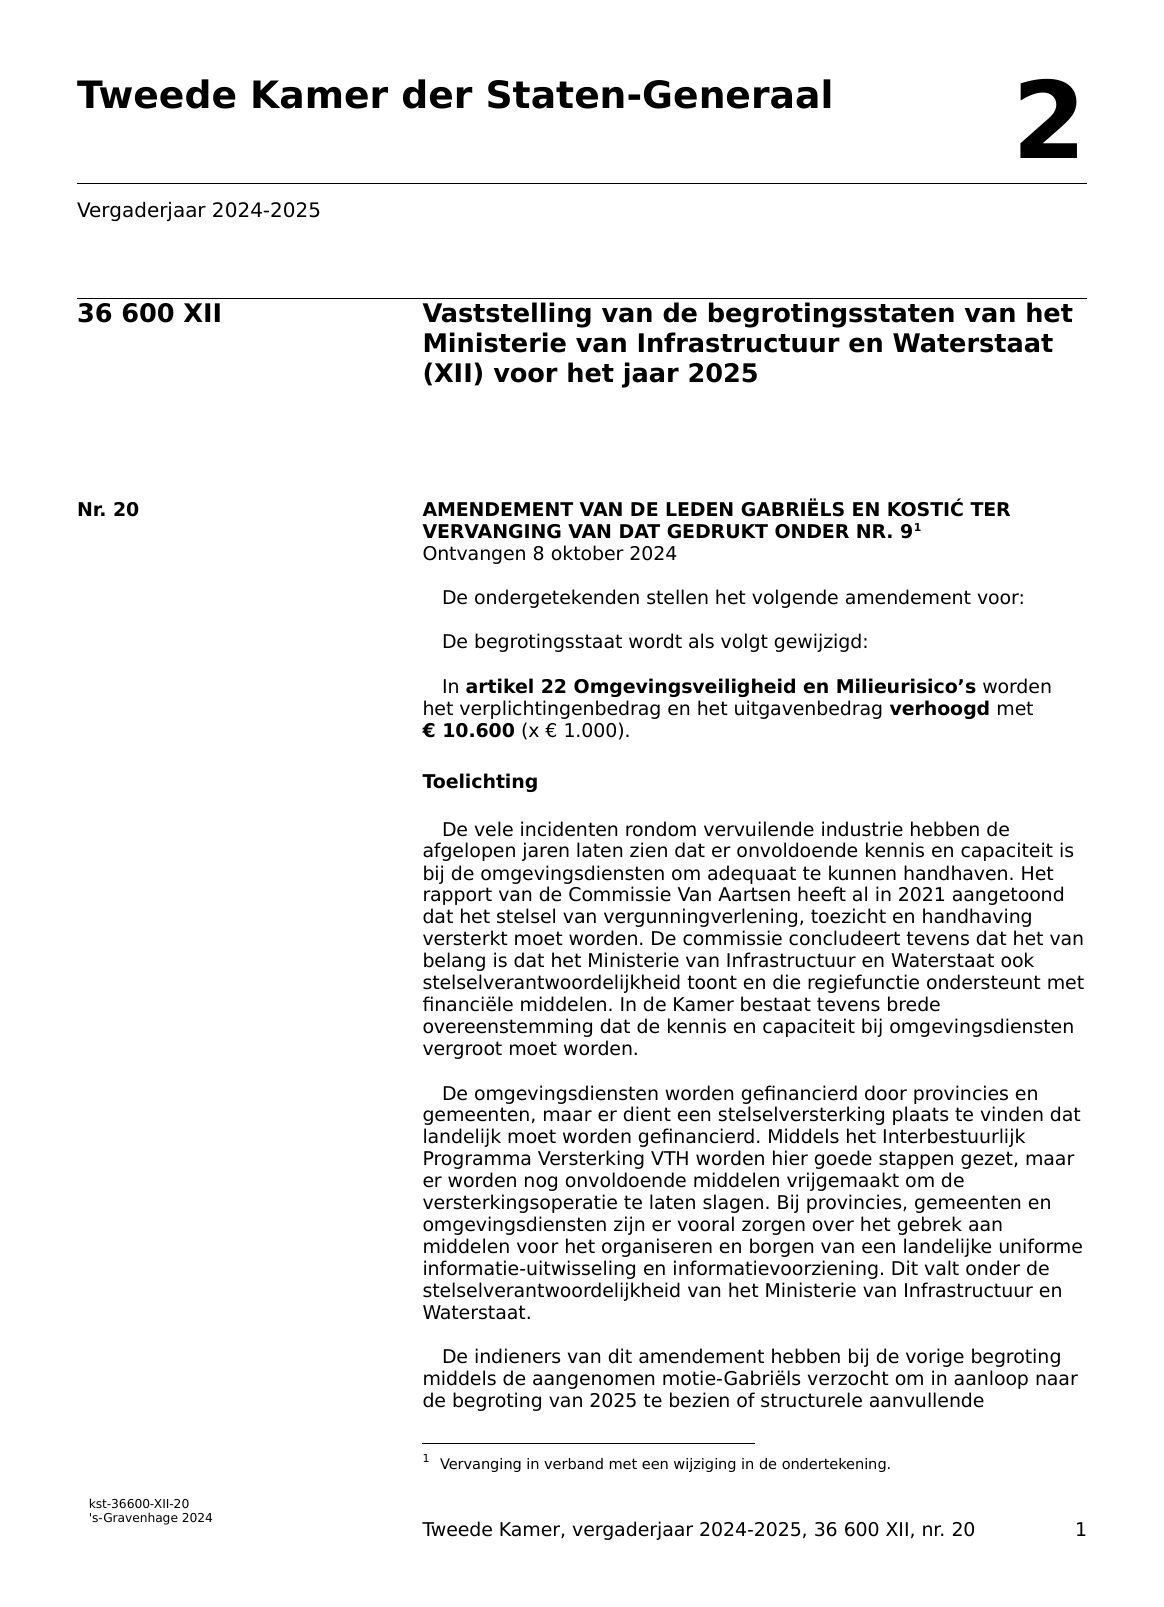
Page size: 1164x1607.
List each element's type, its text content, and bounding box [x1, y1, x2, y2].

text Ontvangen 8 oktober 2024 [422, 543, 1087, 565]
text In artikel 22 Omgevingsveiligheid en Milieurisico’s worden het verplichtingenbedrag en het uitgavenbedrag verhoogd met € 10.600 (x € 1.000). [422, 676, 1087, 741]
text kst-36600-XII-20 [88, 1497, 323, 1511]
text Vervanging in verband met een wijziging in de ondertekening. [422, 1452, 1087, 1474]
text De ondergetekenden stellen het volgende amendement voor: [422, 587, 1087, 609]
subtitle 36 600 XII Vaststelling van de begrotingsstaten van het Ministerie van Infrastructuur en Waterstaat (XII) voor het jaar 2025 [77, 299, 1087, 388]
subtitle Toelichting [422, 771, 1087, 793]
table_header 2 [886, 59, 1087, 183]
subtitle Nr. 20 AMENDEMENT VAN DE LEDEN GABRIËLS EN KOSTIĆ TER VERVANGING VAN DAT GEDRUKT ONDER NR. 9 [77, 499, 1087, 543]
text De vele incidenten rondom vervuilende industrie hebben de afgelopen jaren laten zien dat er onvoldoende kennis en capaciteit is bij de omgevingsdiensten om adequaat te kunnen handhaven. Het rapport van de Commissie Van Aartsen heeft al in 2021 aangetoond dat het stelsel van vergunningverlening, toezicht en handhaving versterkt moet worden. De commissie concludeert tevens dat het van belang is dat het Ministerie van Infrastructuur en Waterstaat ook stelselverantwoordelijkheid toont en die regiefunctie ondersteunt met financiële middelen. In de Kamer bestaat tevens brede overeenstemming dat de kennis en capaciteit bij omgevingsdiensten vergroot moet worden. [422, 818, 1087, 1060]
text De indieners van dit amendement hebben bij de vorige begroting middels de aangenomen motie-Gabriëls verzocht om in aanloop naar de begroting van 2025 te bezien of structurele aanvullende [422, 1346, 1087, 1412]
table_cell Vergaderjaar 2024-2025 [77, 184, 1087, 298]
table_header Tweede Kamer der Staten-Generaal [77, 59, 886, 183]
text De omgevingsdiensten worden gefinancierd door provincies en gemeenten, maar er dient een stelselversterking plaats te vinden dat landelijk moet worden gefinancierd. Middels het Interbestuurlijk Programma Versterking VTH worden hier goede stappen gezet, maar er worden nog onvoldoende middelen vrijgemaakt om de versterkingsoperatie te laten slagen. Bij provincies, gemeenten en omgevingsdiensten zijn er vooral zorgen over het gebrek aan middelen voor het organiseren en borgen van een landelijke uniforme informatie-uitwisseling en informatievoorziening. Dit valt onder de stelselverantwoordelijkheid van het Ministerie van Infrastructuur en Waterstaat. [422, 1082, 1087, 1324]
text 's-Gravenhage 2024 [88, 1511, 323, 1525]
text De begrotingsstaat wordt als volgt gewijzigd: [422, 631, 1087, 653]
